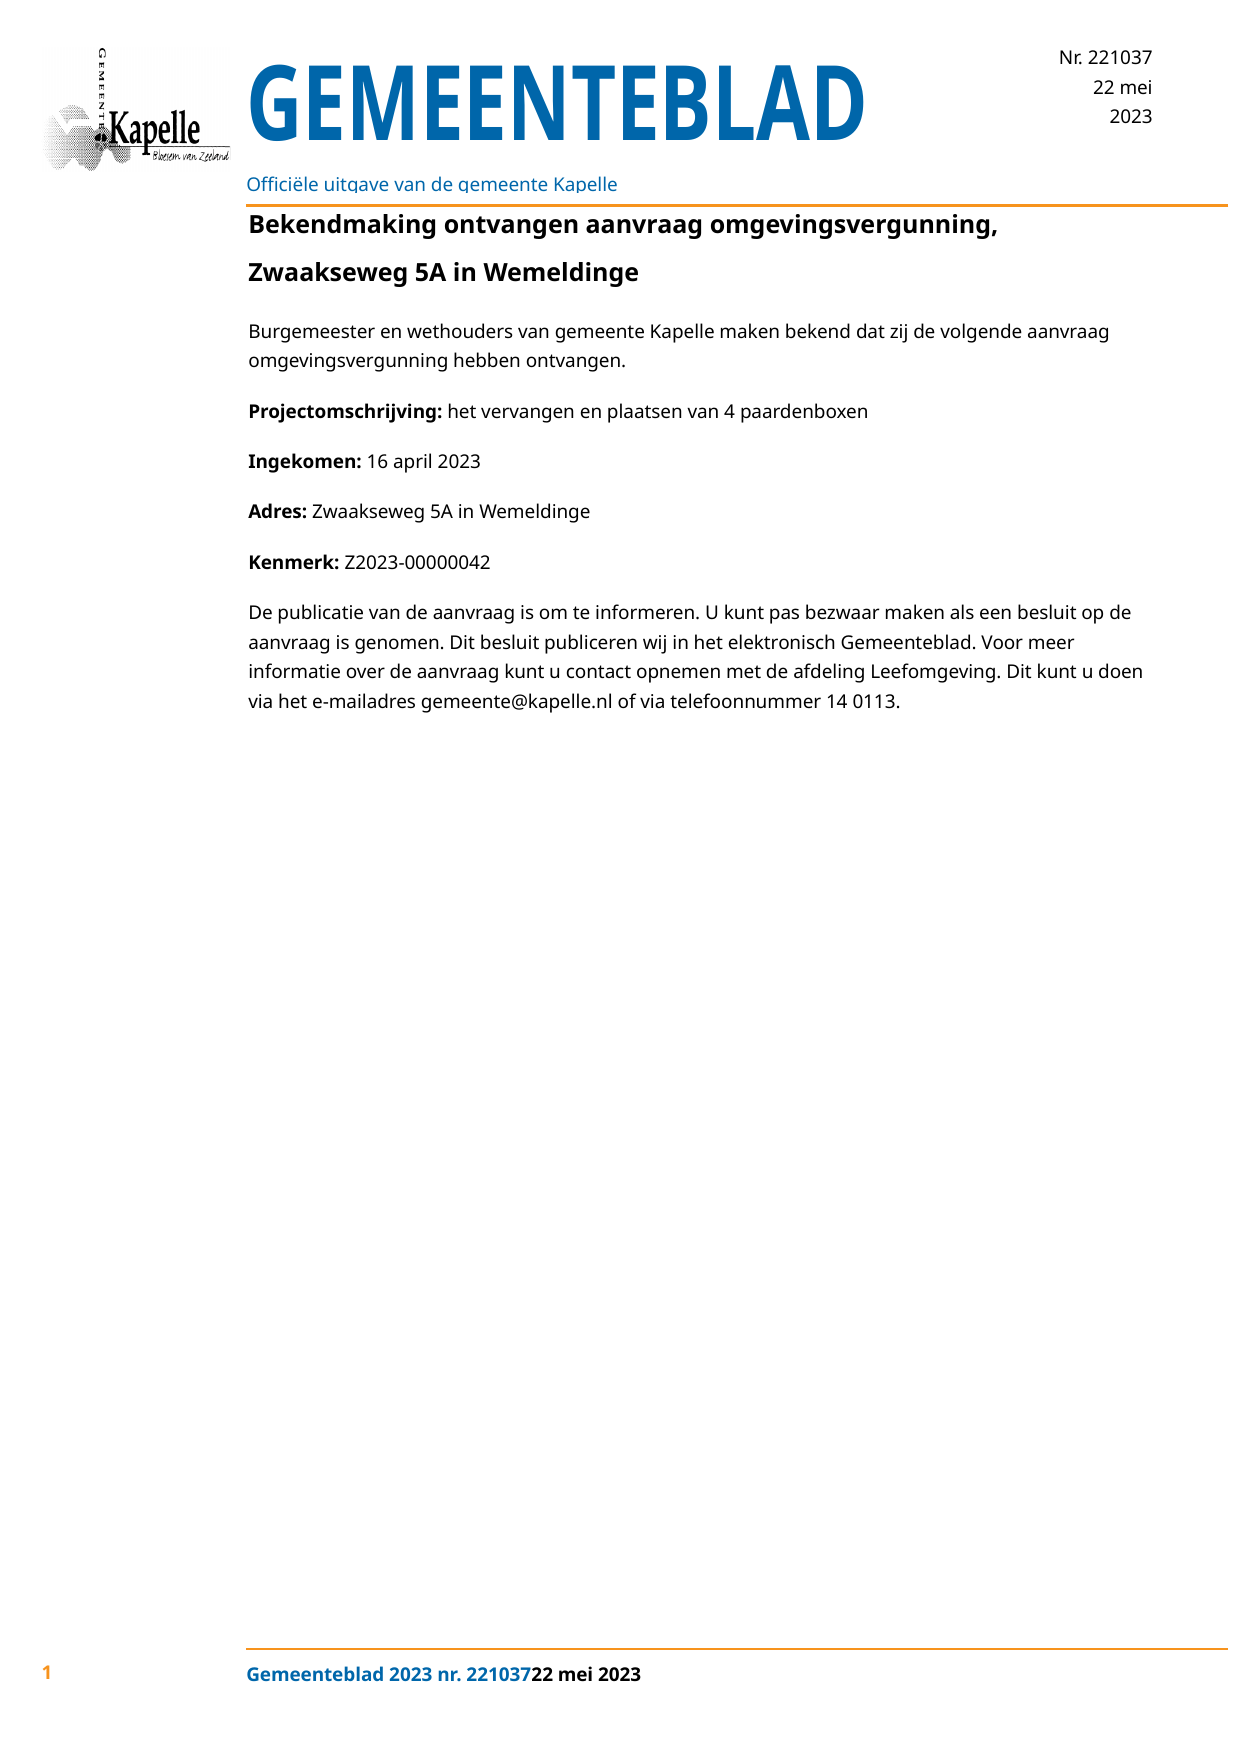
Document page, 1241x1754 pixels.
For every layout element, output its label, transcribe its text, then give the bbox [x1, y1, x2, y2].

text Projectomschrijving: het vervangen en plaatsen van 4 paardenboxen [248, 398, 1152, 424]
text Bekendmaking ontvangen aanvraag omgevingsvergunning, Zwaakseweg 5A in Wemeldinge [248, 207, 1152, 288]
text Burgemeester en wethouders van gemeente Kapelle maken bekend dat zij de volgende aanvraag omgevingsvergunning hebben ontvangen. [248, 318, 1152, 373]
text Adres: Zwaakseweg 5A in Wemeldinge [248, 499, 1152, 524]
text Kenmerk: Z2023-00000042 [248, 549, 1152, 575]
text De publicatie van de aanvraag is om te informeren. U kunt pas bezwaar maken als een besluit op de aanvraag is genomen. Dit besluit publiceren wij in het elektronisch Gemeenteblad. Voor meer informatie over de aanvraag kunt u contact opnemen met de afdeling Leefomgeving. Dit kunt u doen via het e-mailadres gemeente@kapelle.nl of via telefoonnummer 14 0113. [248, 599, 1152, 714]
text Ingekomen: 16 april 2023 [248, 448, 1152, 474]
picture [41, 47, 231, 172]
